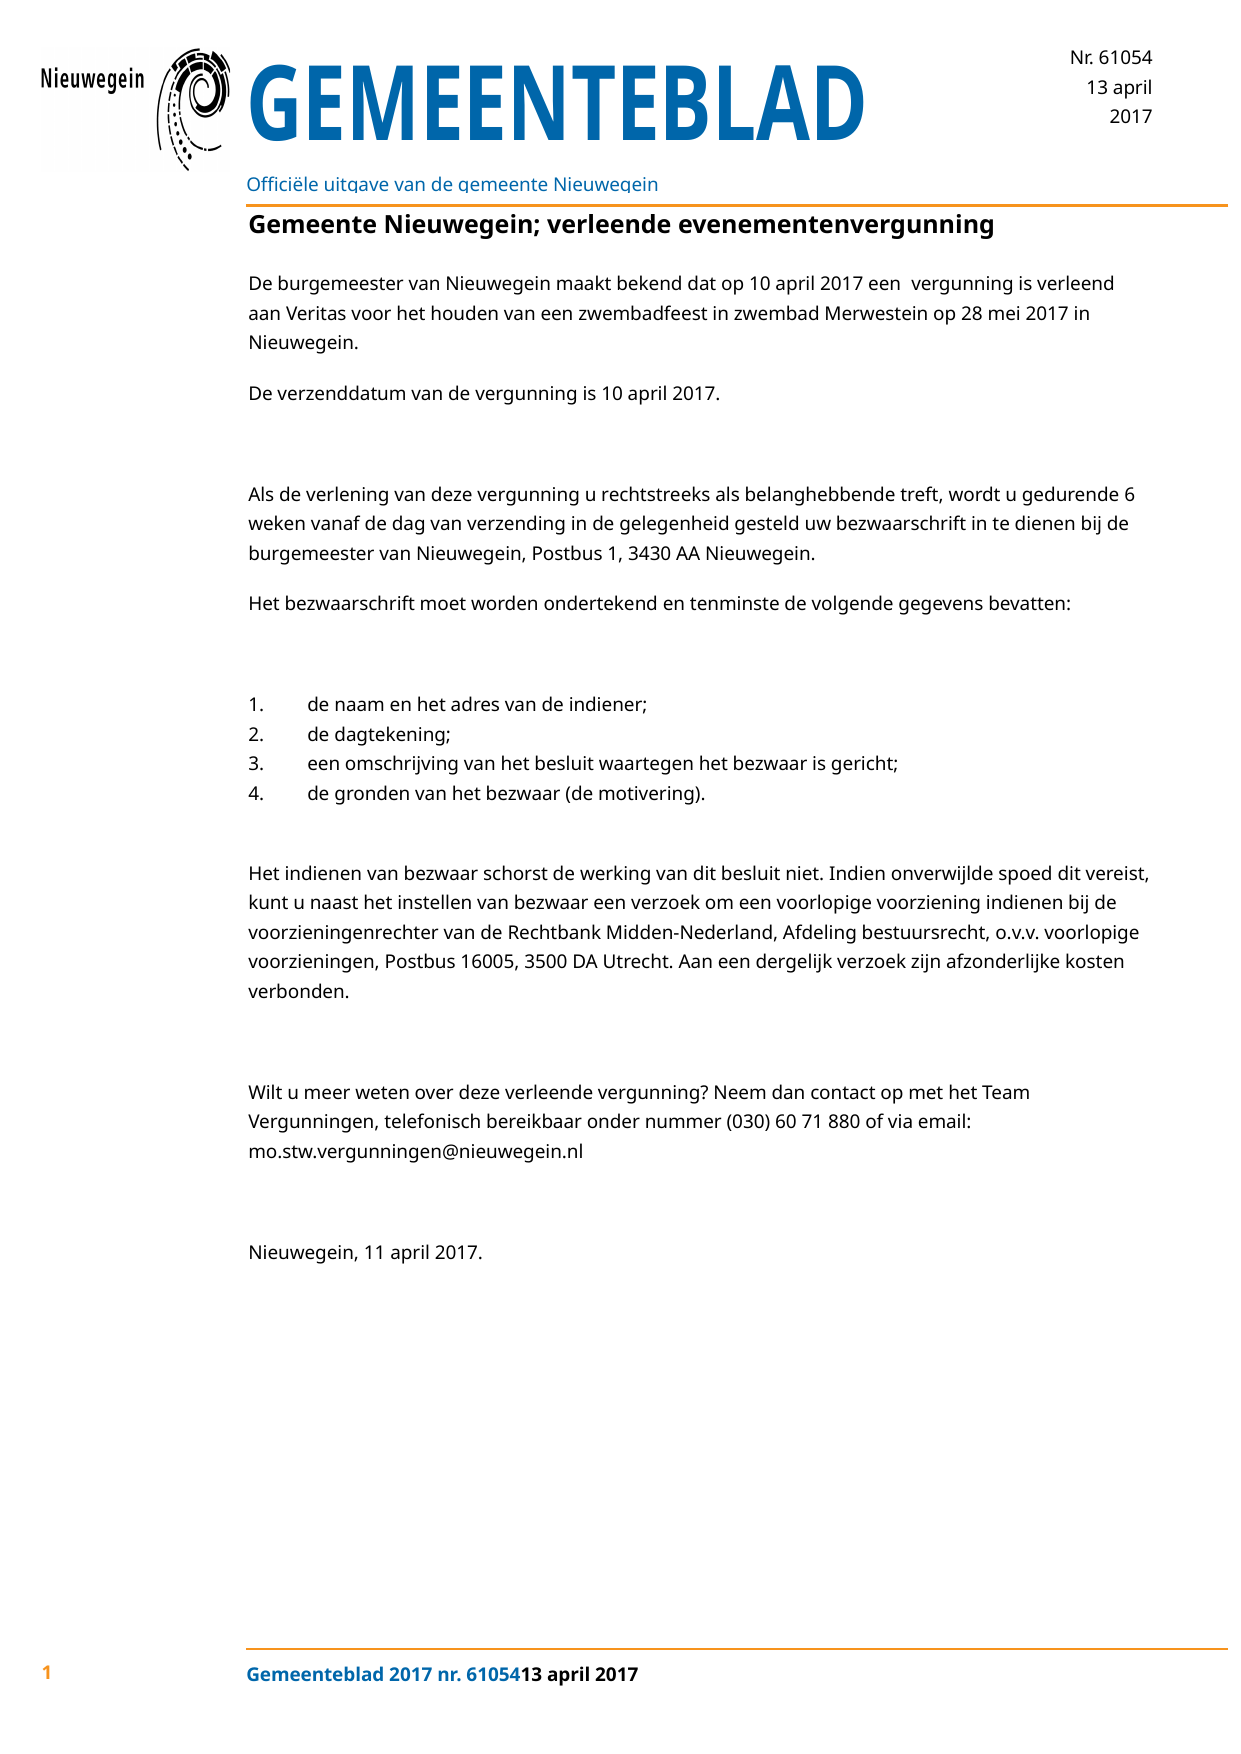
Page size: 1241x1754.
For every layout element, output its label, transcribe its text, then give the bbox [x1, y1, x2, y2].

text De verzenddatum van de vergunning is 10 april 2017. [248, 380, 1152, 406]
list de gronden van het bezwaar (de motivering). [248, 780, 1152, 806]
list de naam en het adres van de indiener; [248, 691, 1152, 717]
picture [41, 47, 231, 172]
text Als de verlening van deze vergunning u rechtstreeks als belanghebbende treft, wordt u gedurende 6 weken vanaf de dag van verzending in de gelegenheid gesteld uw bezwaarschrift in te dienen bij de burgemeester van Nieuwegein, Postbus 1, 3430 AA Nieuwegein. [248, 481, 1152, 566]
text Nieuwegein, 11 april 2017. [248, 1239, 1152, 1265]
text Wilt u meer weten over deze verleende vergunning? Neem dan contact op met het Team Vergunningen, telefonisch bereikbaar onder nummer (030) 60 71 880 of via email: mo.stw.vergunningen@nieuwegein.nl [248, 1079, 1152, 1164]
list de dagtekening; [248, 721, 1152, 746]
text De burgemeester van Nieuwegein maakt bekend dat op 10 april 2017 een vergunning is verleend aan Veritas voor het houden van een zwembadfeest in zwembad Merwestein op 28 mei 2017 in Nieuwegein. [248, 270, 1152, 355]
text Het indienen van bezwaar schorst de werking van dit besluit niet. Indien onverwijlde spoed dit vereist, kunt u naast het instellen van bezwaar een verzoek om een voorlopige voorziening indienen bij de voorzieningenrechter van de Rechtbank Midden-Nederland, Afdeling bestuursrecht, o.v.v. voorlopige voorzieningen, Postbus 16005, 3500 DA Utrecht. Aan een dergelijk verzoek zijn afzonderlijke kosten verbonden. [248, 860, 1152, 1004]
text Gemeente Nieuwegein; verleende evenementenvergunning [248, 207, 1152, 241]
text Het bezwaarschrift moet worden ondertekend en tenminste de volgende gegevens bevatten: [248, 590, 1152, 616]
list een omschrijving van het besluit waartegen het bezwaar is gericht; [248, 750, 1152, 776]
